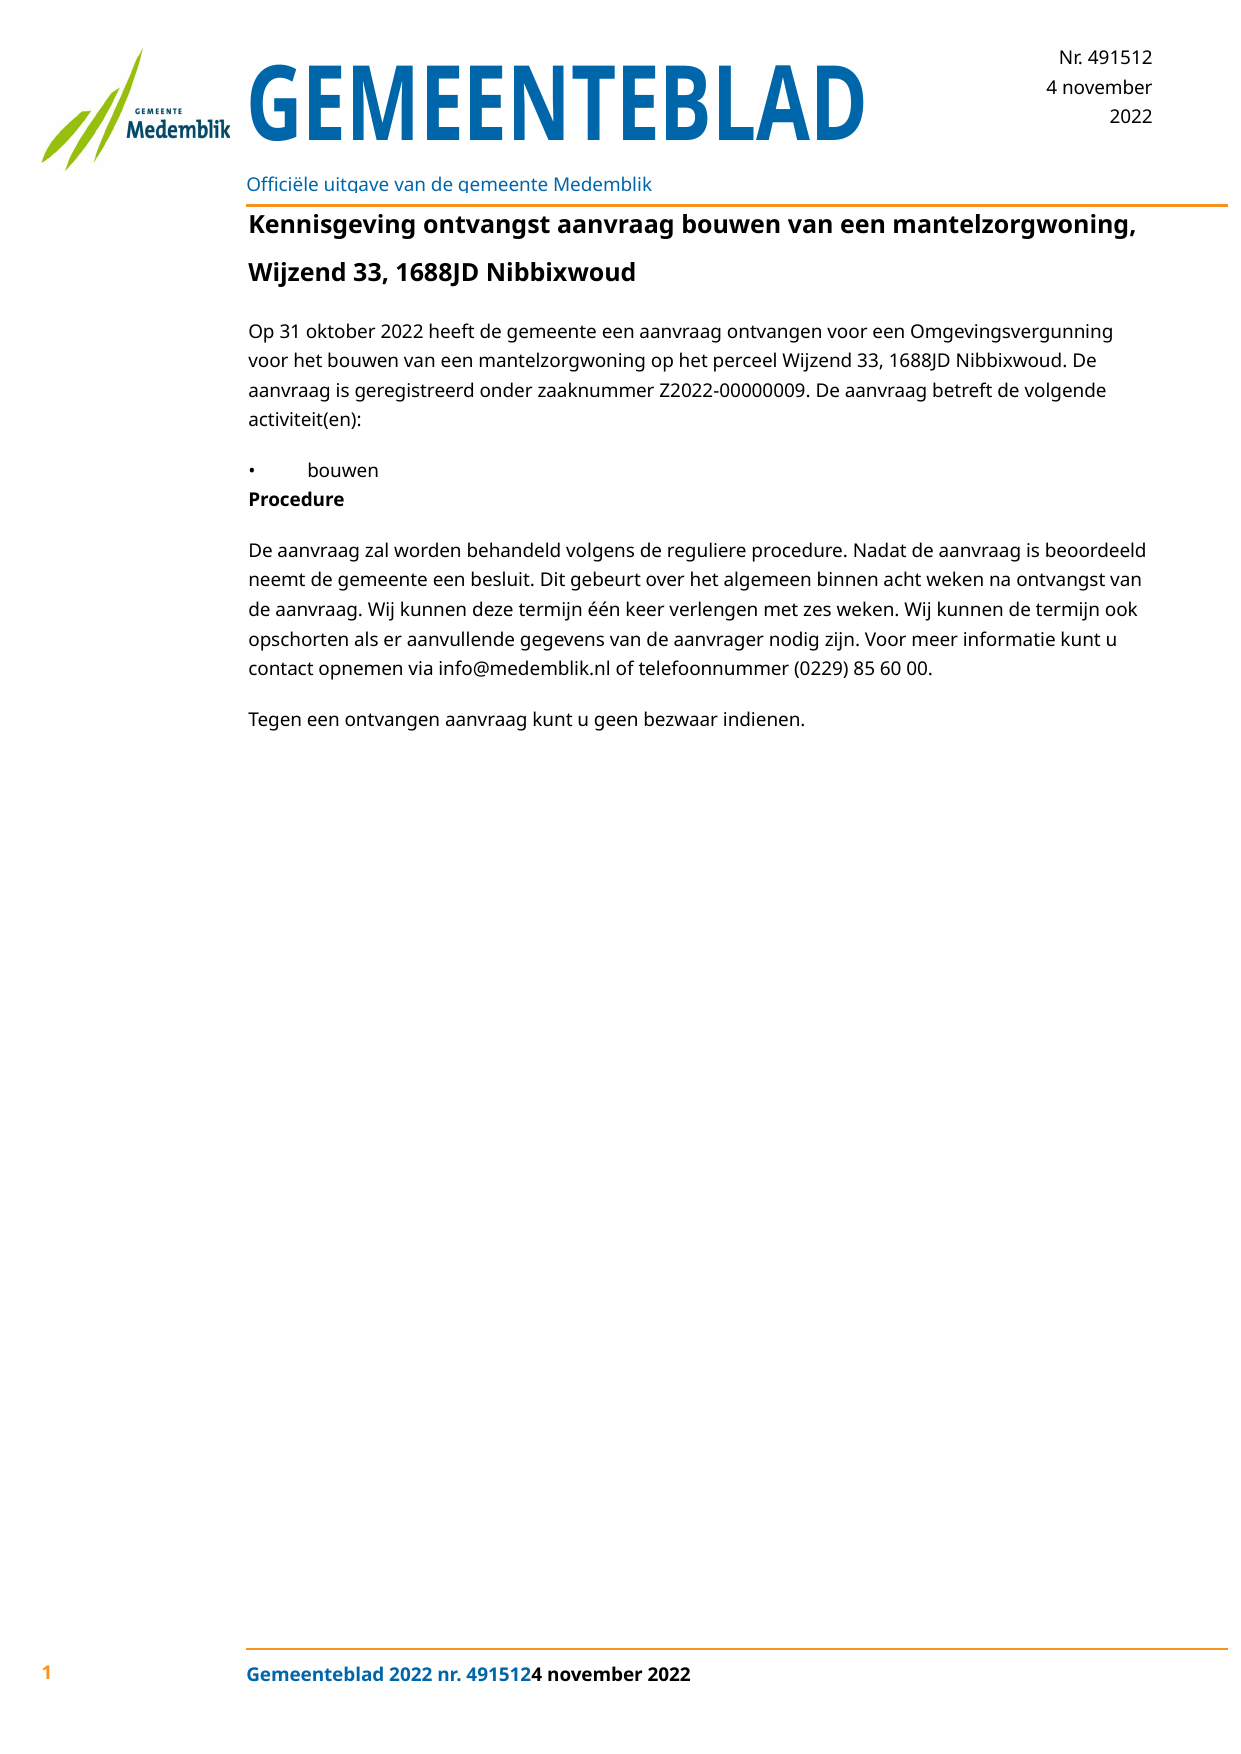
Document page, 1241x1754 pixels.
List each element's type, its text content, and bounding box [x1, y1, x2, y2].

text Procedure [248, 487, 1152, 512]
picture [41, 47, 231, 172]
text Tegen een ontvangen aanvraag kunt u geen bezwaar indienen. [248, 706, 1152, 732]
text De aanvraag zal worden behandeld volgens de reguliere procedure. Nadat de aanvraag is beoordeeld neemt de gemeente een besluit. Dit gebeurt over het algemeen binnen acht weken na ontvangst van de aanvraag. Wij kunnen deze termijn één keer verlengen met zes weken. Wij kunnen de termijn ook opschorten als er aanvullende gegevens van de aanvrager nodig zijn. Voor meer informatie kunt u contact opnemen via info@medemblik.nl of telefoonnummer (0229) 85 60 00. [248, 537, 1152, 681]
list bouwen [248, 457, 1152, 483]
text Kennisgeving ontvangst aanvraag bouwen van een mantelzorgwoning, Wijzend 33, 1688JD Nibbixwoud [248, 207, 1152, 288]
text Op 31 oktober 2022 heeft de gemeente een aanvraag ontvangen voor een Omgevingsvergunning voor het bouwen van een mantelzorgwoning op het perceel Wijzend 33, 1688JD Nibbixwoud. De aanvraag is geregistreerd onder zaaknummer Z2022-00000009. De aanvraag betreft de volgende activiteit(en): [248, 318, 1152, 432]
